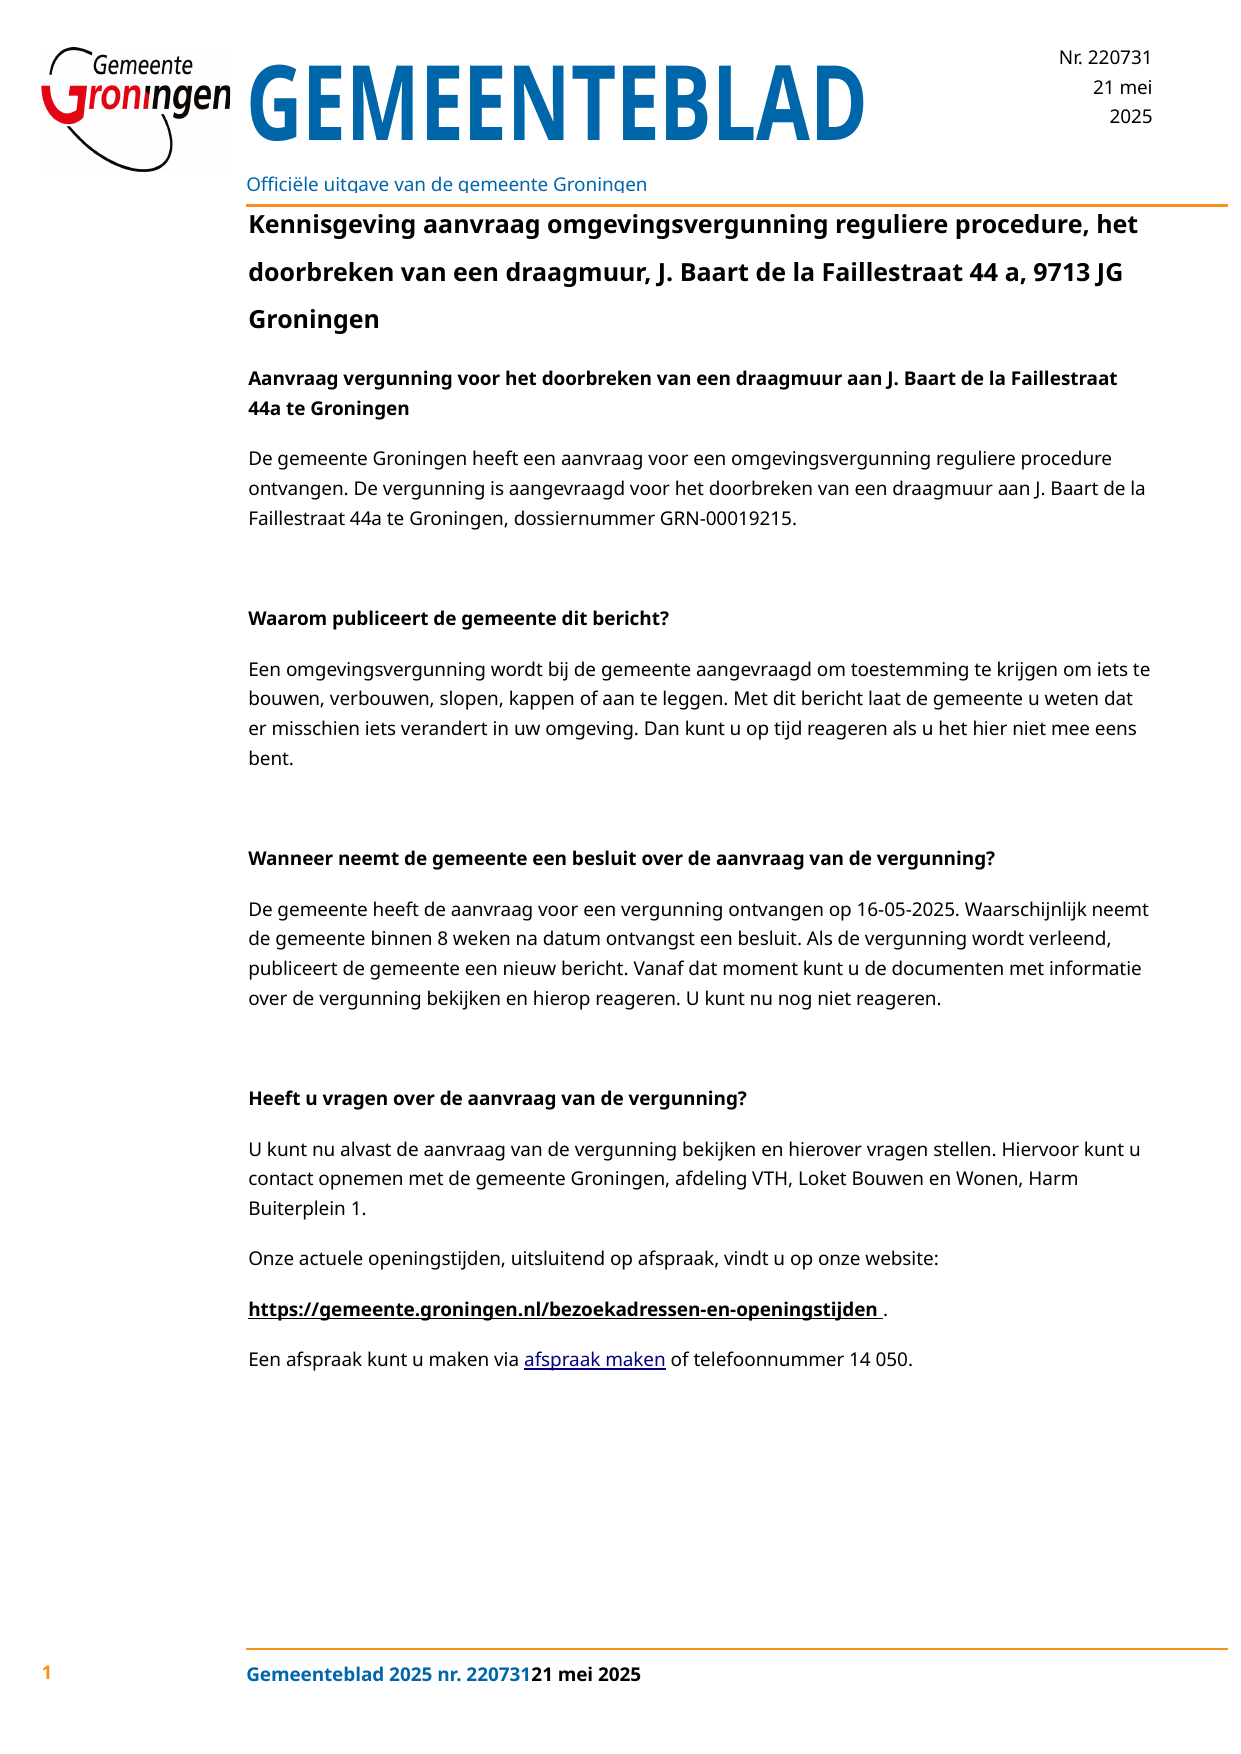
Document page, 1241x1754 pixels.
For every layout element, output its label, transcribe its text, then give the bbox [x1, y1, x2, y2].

text Kennisgeving aanvraag omgevingsvergunning reguliere procedure, het doorbreken van een draagmuur, J. Baart de la Faillestraat 44 a, 9713 JG Groningen [248, 207, 1152, 336]
text De gemeente heeft de aanvraag voor een vergunning ontvangen op 16-05-2025. Waarschijnlijk neemt de gemeente binnen 8 weken na datum ontvangst een besluit. Als de vergunning wordt verleend, publiceert de gemeente een nieuw bericht. Vanaf dat moment kunt u de documenten met informatie over de vergunning bekijken en hierop reageren. U kunt nu nog niet reageren. [248, 896, 1152, 1010]
text Heeft u vragen over de aanvraag van de vergunning? [248, 1086, 1152, 1111]
text U kunt nu alvast de aanvraag van de vergunning bekijken en hierover vragen stellen. Hiervoor kunt u contact opnemen met de gemeente Groningen, afdeling VTH, Loket Bouwen en Wonen, Harm Buiterplein 1. [248, 1136, 1152, 1221]
text Wanneer neemt de gemeente een besluit over de aanvraag van de vergunning? [248, 846, 1152, 871]
text Waarom publiceert de gemeente dit bericht? [248, 606, 1152, 631]
text Onze actuele openingstijden, uitsluitend op afspraak, vindt u op onze website: [248, 1246, 1152, 1271]
text https://gemeente.groningen.nl/bezoekadressen-en-openingstijden . [248, 1296, 1152, 1322]
text Een omgevingsvergunning wordt bij de gemeente aangevraagd om toestemming te krijgen om iets te bouwen, verbouwen, slopen, kappen of aan te leggen. Met dit bericht laat de gemeente u weten dat er misschien iets verandert in uw omgeving. Dan kunt u op tijd reageren als u het hier niet mee eens bent. [248, 656, 1152, 770]
text Een afspraak kunt u maken via afspraak maken of telefoonnummer 14 050. [248, 1346, 1152, 1372]
picture [41, 47, 231, 172]
text Aanvraag vergunning voor het doorbreken van een draagmuur aan J. Baart de la Faillestraat 44a te Groningen [248, 366, 1152, 421]
text De gemeente Groningen heeft een aanvraag voor een omgevingsvergunning reguliere procedure ontvangen. De vergunning is aangevraagd voor het doorbreken van een draagmuur aan J. Baart de la Faillestraat 44a te Groningen, dossiernummer GRN-00019215. [248, 446, 1152, 530]
